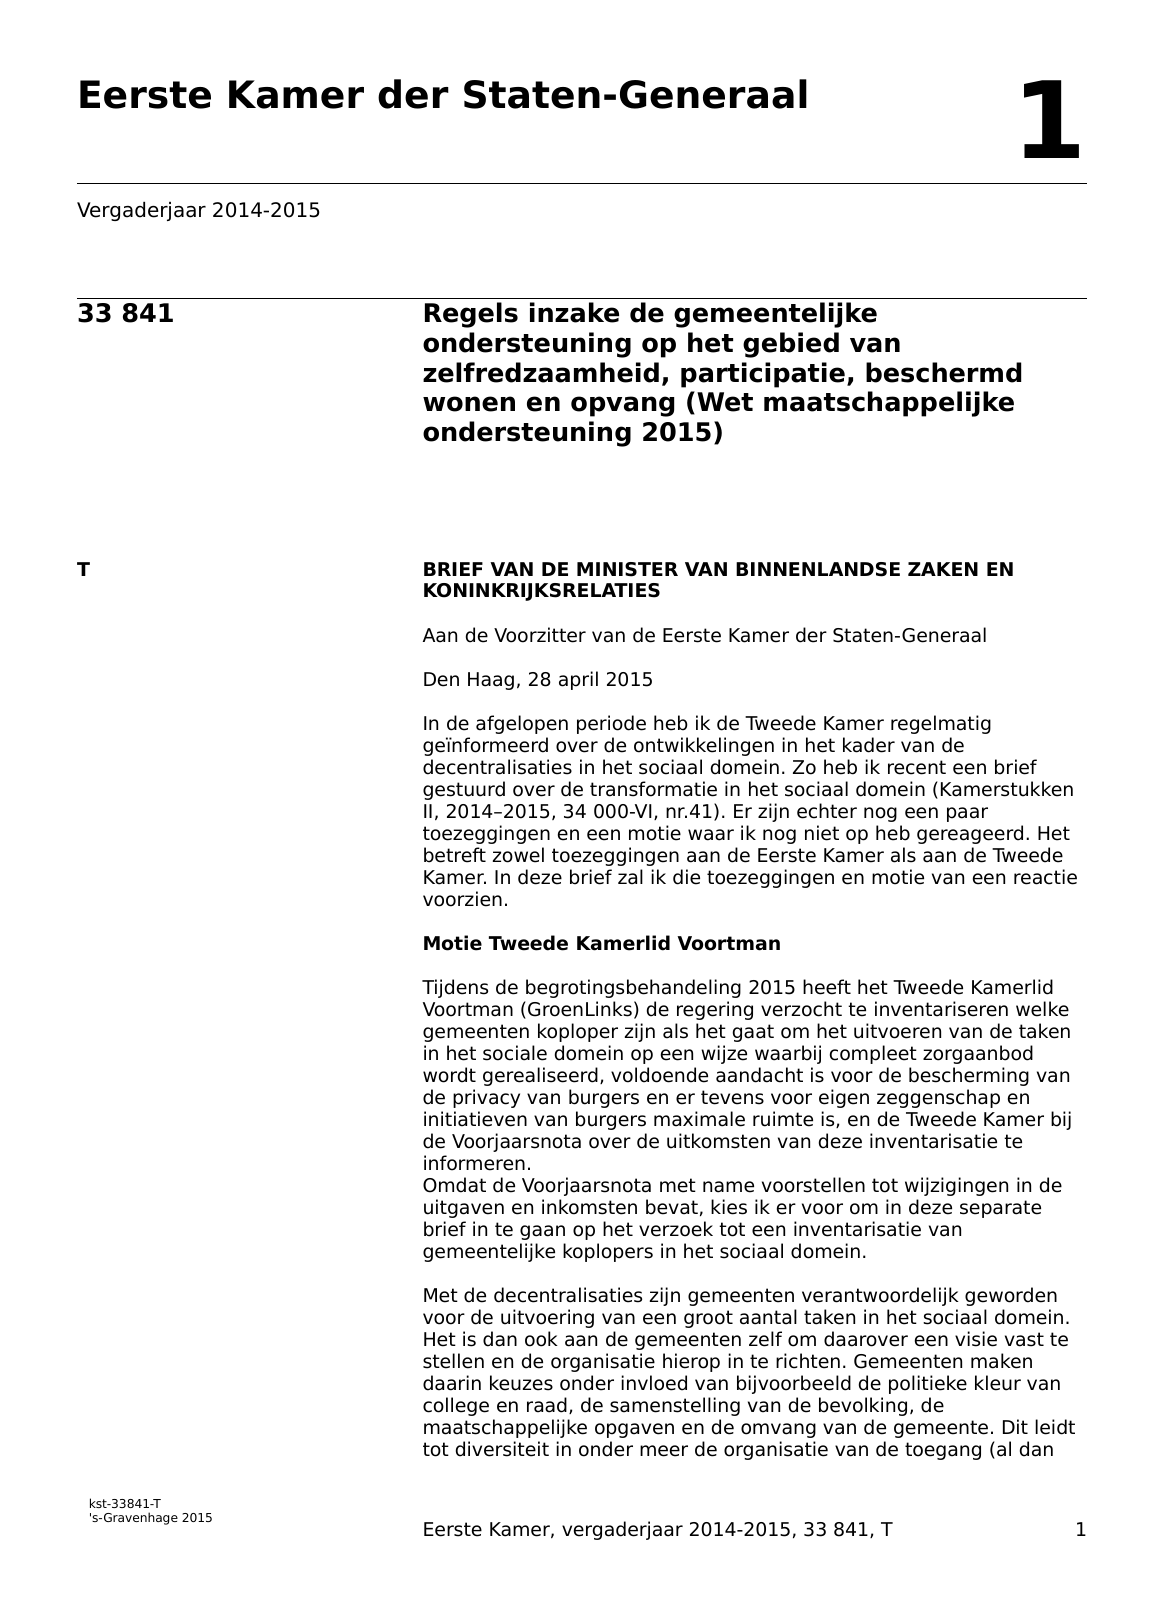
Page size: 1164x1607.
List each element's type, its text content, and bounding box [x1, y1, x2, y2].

subtitle T BRIEF VAN DE MINISTER VAN BINNENLANDSE ZAKEN EN KONINKRIJKSRELATIES [77, 558, 1087, 602]
text kst-33841-T [88, 1497, 323, 1511]
text Met de decentralisaties zijn gemeenten verantwoordelijk geworden voor de uitvoering van een groot aantal taken in het sociaal domein. Het is dan ook aan de gemeenten zelf om daarover een visie vast te stellen en de organisatie hierop in te richten. Gemeenten maken daarin keuzes onder invloed van bijvoorbeeld de politieke kleur van college en raad, de samenstelling van de bevolking, de maatschappelijke opgaven en de omvang van de gemeente. Dit leidt tot diversiteit in onder meer de organisatie van de toegang (al dan [422, 1285, 1087, 1461]
table_header Eerste Kamer der Staten-Generaal [77, 59, 886, 183]
text In de afgelopen periode heb ik de Tweede Kamer regelmatig geïnformeerd over de ontwikkelingen in het kader van de decentralisaties in het sociaal domein. Zo heb ik recent een brief gestuurd over de transformatie in het sociaal domein (Kamerstukken II, 2014–2015, 34 000-VI, nr.41). Er zijn echter nog een paar toezeggingen en een motie waar ik nog niet op heb gereageerd. Het betreft zowel toezeggingen aan de Eerste Kamer als aan de Tweede Kamer. In deze brief zal ik die toezeggingen en motie van een reactie voorzien. [422, 713, 1087, 911]
table_cell Vergaderjaar 2014-2015 [77, 184, 1087, 298]
text Tijdens de begrotingsbehandeling 2015 heeft het Tweede Kamerlid Voortman (GroenLinks) de regering verzocht te inventariseren welke gemeenten koploper zijn als het gaat om het uitvoeren van de taken in het sociale domein op een wijze waarbij compleet zorgaanbod wordt gerealiseerd, voldoende aandacht is voor de bescherming van de privacy van burgers en er tevens voor eigen zeggenschap en initiatieven van burgers maximale ruimte is, en de Tweede Kamer bij de Voorjaarsnota over de uitkomsten van deze inventarisatie te informeren. [422, 977, 1087, 1175]
text 's-Gravenhage 2015 [88, 1511, 323, 1525]
subtitle 33 841 Regels inzake de gemeentelijke ondersteuning op het gebied van zelfredzaamheid, participatie, beschermd wonen en opvang (Wet maatschappelijke ondersteuning 2015) [77, 299, 1087, 447]
table_header 1 [886, 59, 1087, 183]
text Aan de Voorzitter van de Eerste Kamer der Staten-Generaal [422, 624, 1087, 647]
text Omdat de Voorjaarsnota met name voorstellen tot wijzigingen in de uitgaven en inkomsten bevat, kies ik er voor om in deze separate brief in te gaan op het verzoek tot een inventarisatie van gemeentelijke koplopers in het sociaal domein. [422, 1175, 1087, 1263]
subtitle Motie Tweede Kamerlid Voortman [422, 933, 1087, 955]
text Den Haag, 28 april 2015 [422, 669, 1087, 691]
